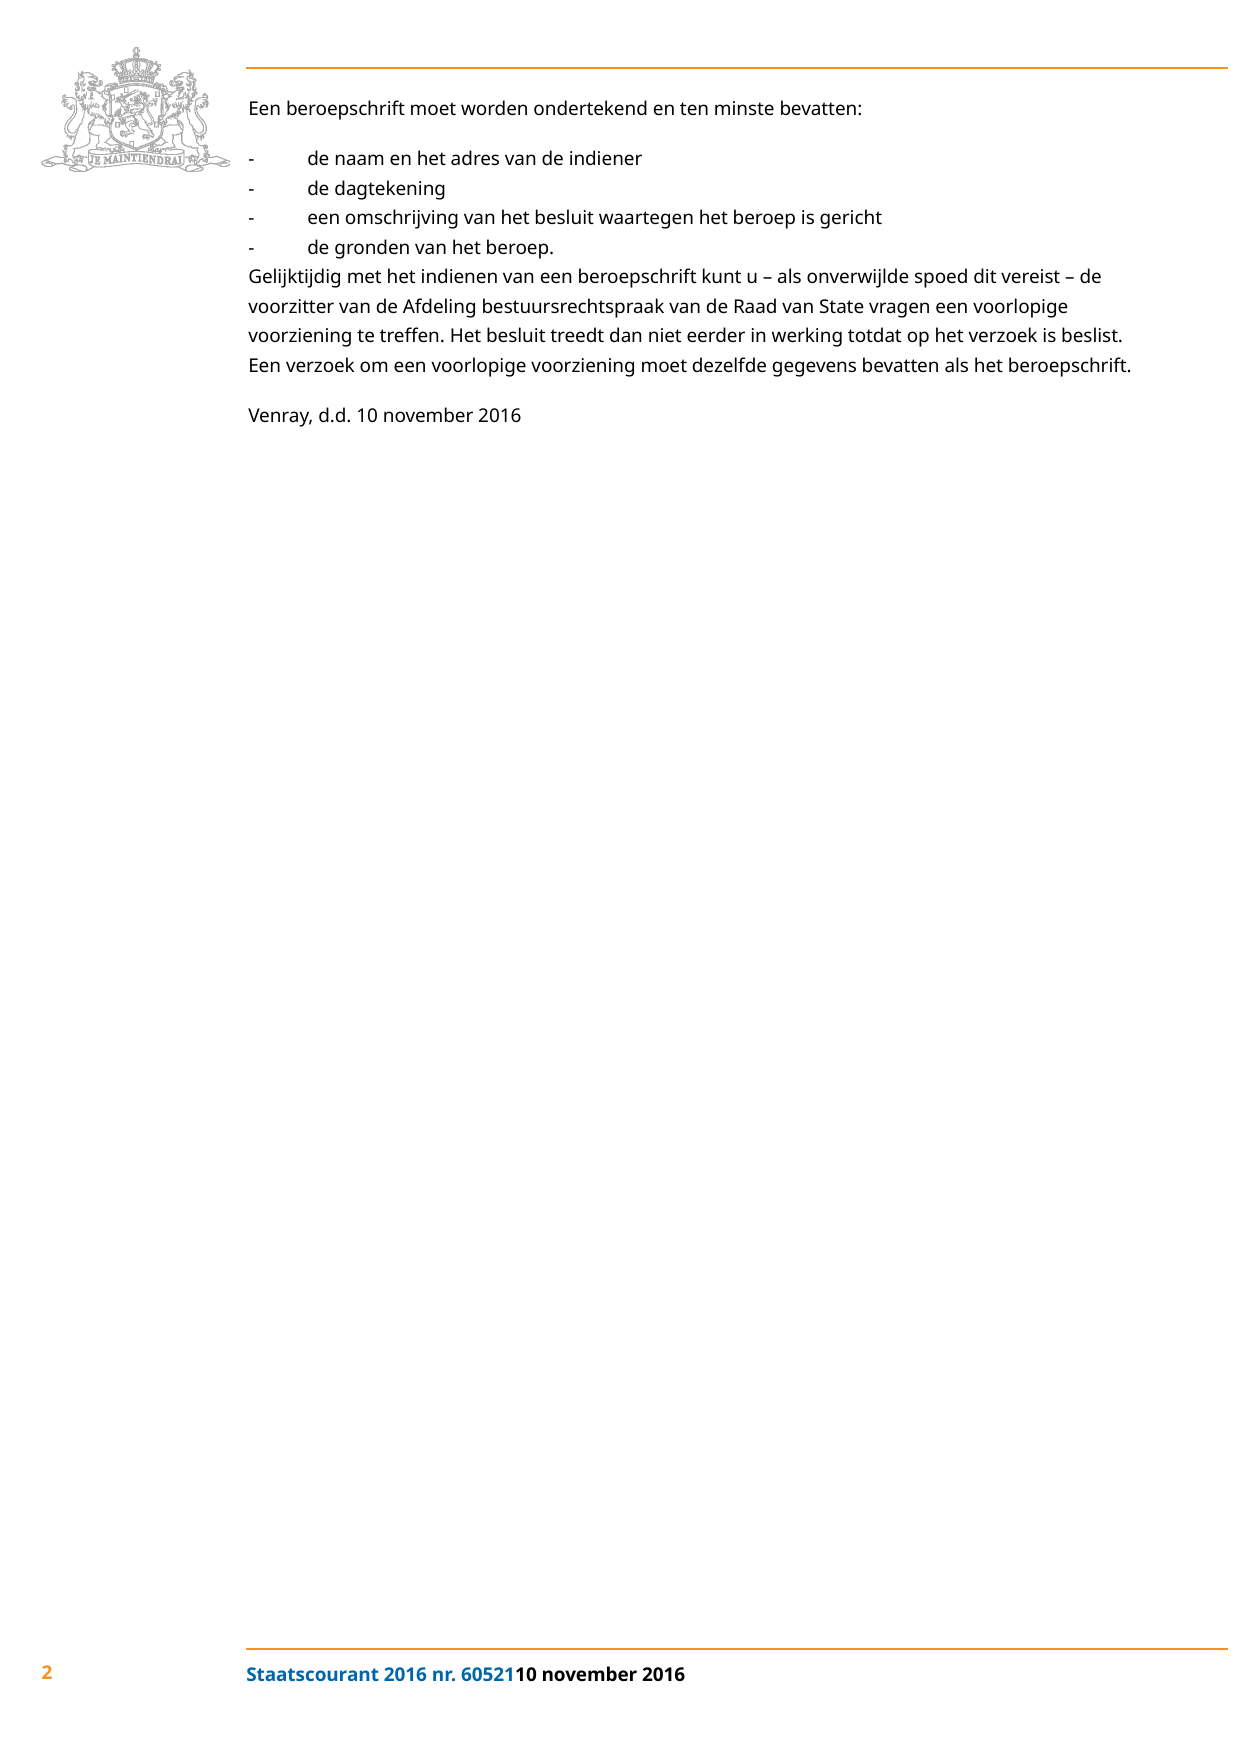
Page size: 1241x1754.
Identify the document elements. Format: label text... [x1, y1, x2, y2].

list een omschrijving van het besluit waartegen het beroep is gericht [248, 204, 1152, 230]
text Een beroepschrift moet worden ondertekend en ten minste bevatten: [248, 95, 1152, 121]
text Gelijktijdig met het indienen van een beroepschrift kunt u – als onverwijlde spoed dit vereist – de voorzitter van de Afdeling bestuursrechtspraak van de Raad van State vragen een voorlopige voorziening te treffen. Het besluit treedt dan niet eerder in werking totdat op het verzoek is beslist. Een verzoek om een voorlopige voorziening moet dezelfde gegevens bevatten als het beroepschrift. [248, 263, 1152, 378]
picture [41, 47, 231, 172]
list de naam en het adres van de indiener [248, 145, 1152, 171]
list de dagtekening [248, 175, 1152, 201]
text Venray, d.d. 10 november 2016 [248, 403, 1152, 428]
list de gronden van het beroep. [248, 234, 1152, 260]
